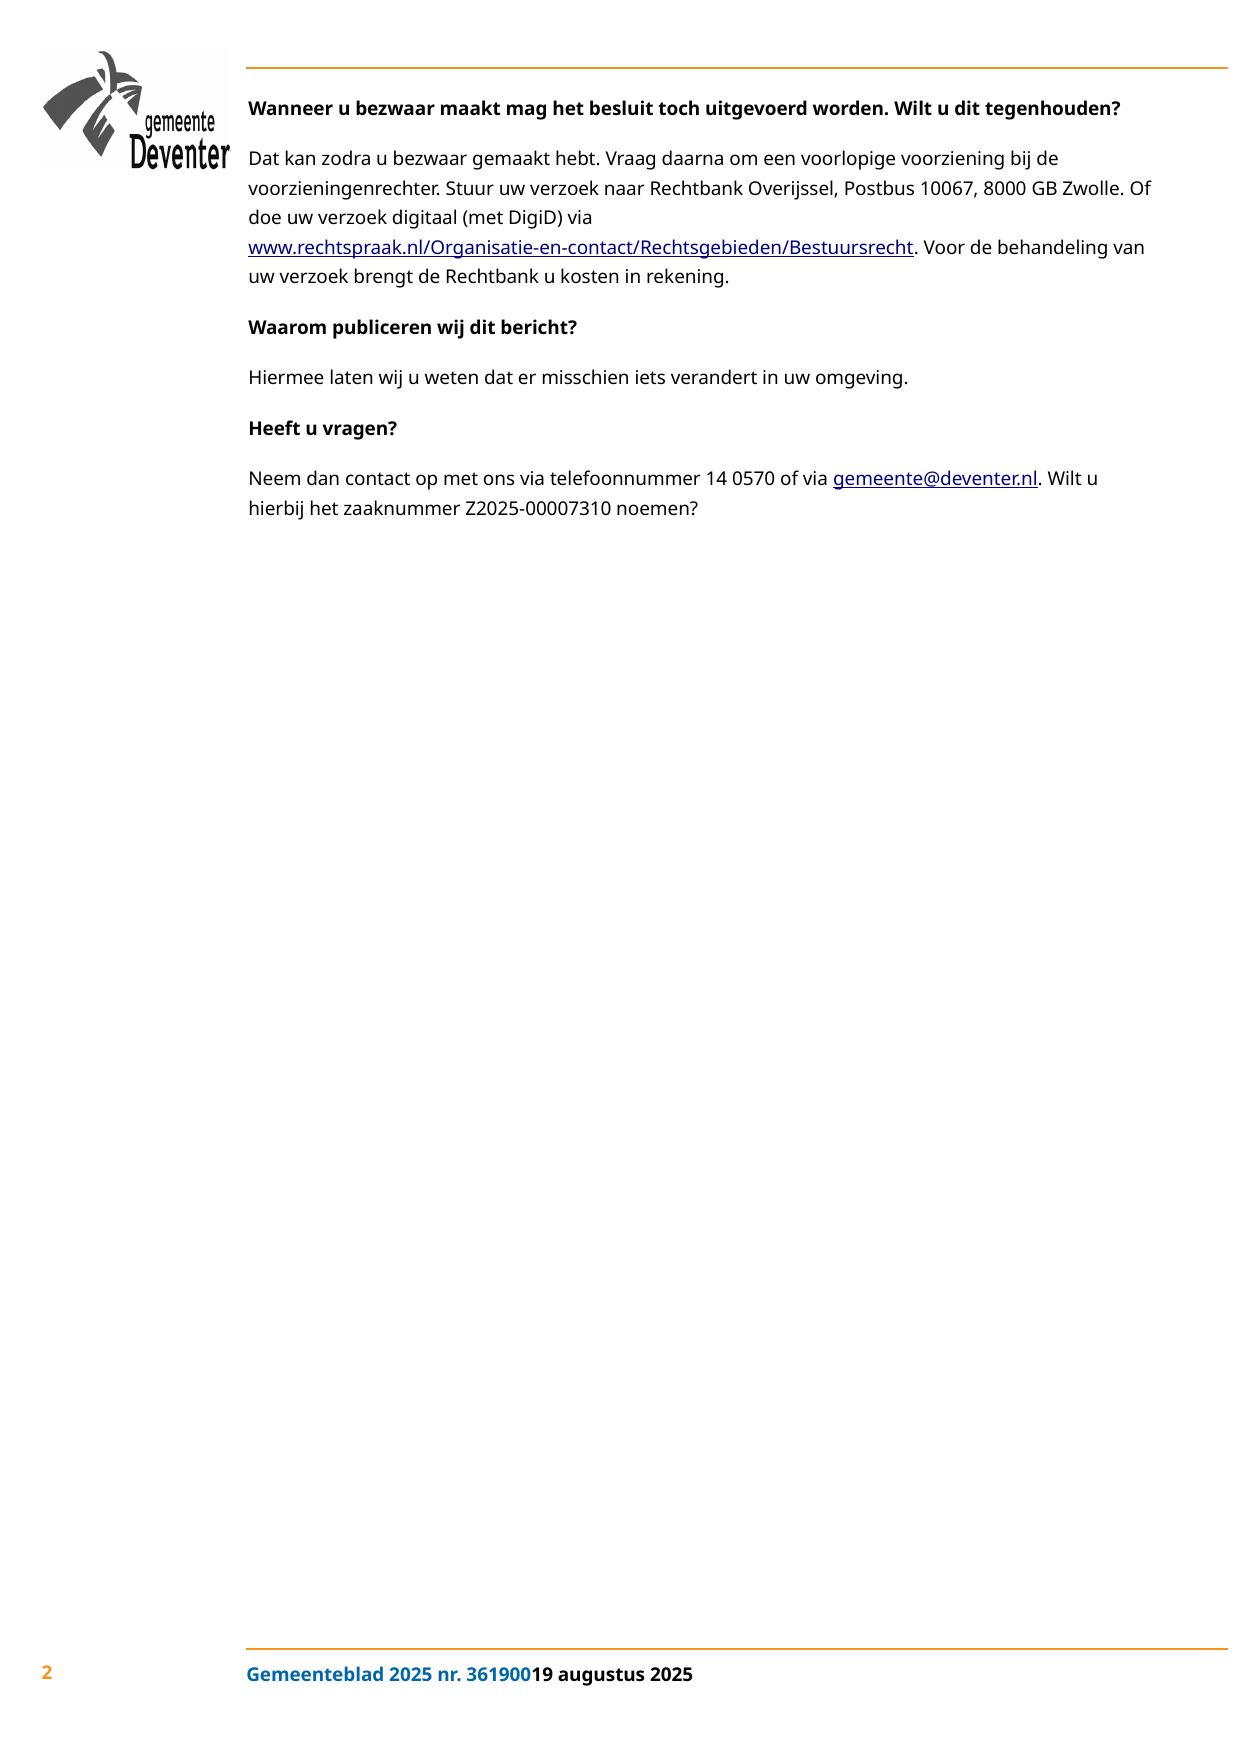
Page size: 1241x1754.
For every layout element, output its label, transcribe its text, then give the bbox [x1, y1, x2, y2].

text Hiermee laten wij u weten dat er misschien iets verandert in uw omgeving. [248, 364, 1152, 390]
text Heeft u vragen? [248, 415, 1152, 441]
text Dat kan zodra u bezwaar gemaakt hebt. Vraag daarna om een voorlopige voorziening bij de voorzieningenrechter. Stuur uw verzoek naar Rechtbank Overijssel, Postbus 10067, 8000 GB Zwolle. Of doe uw verzoek digitaal (met DigiD) via www.rechtspraak.nl/Organisatie-en-contact/Rechtsgebieden/Bestuursrecht. Voor de behandeling van uw verzoek brengt de Rechtbank u kosten in rekening. [248, 145, 1152, 289]
text Wanneer u bezwaar maakt mag het besluit toch uitgevoerd worden. Wilt u dit tegenhouden? [248, 95, 1152, 121]
text Neem dan contact op met ons via telefoonnummer 14 0570 of via gemeente@deventer.nl. Wilt u hierbij het zaaknummer Z2025-00007310 noemen? [248, 465, 1152, 521]
text Waarom publiceren wij dit bericht? [248, 314, 1152, 340]
picture [41, 47, 231, 172]
